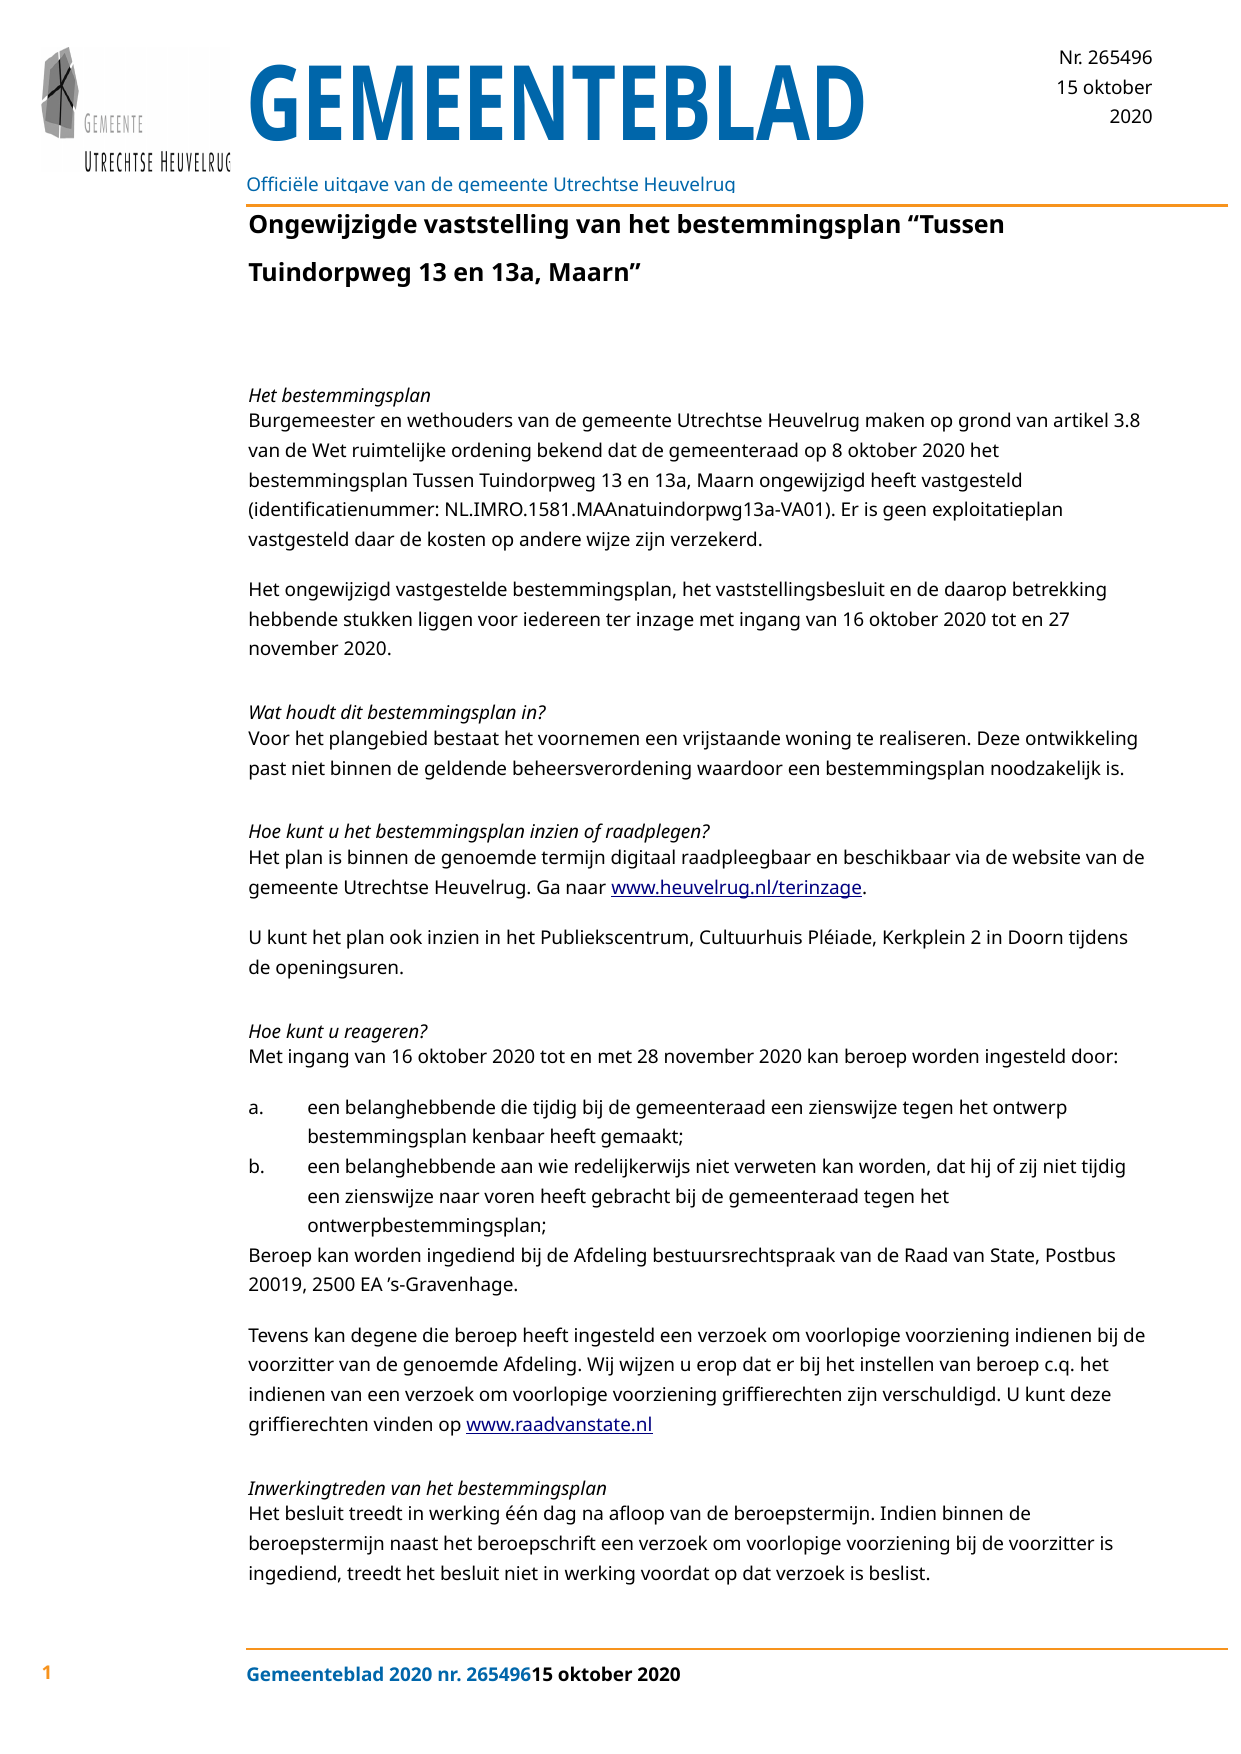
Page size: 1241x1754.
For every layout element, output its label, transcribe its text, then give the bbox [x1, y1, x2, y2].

picture [41, 47, 231, 172]
text Burgemeester en wethouders van de gemeente Utrechtse Heuvelrug maken op grond van artikel 3.8 van de Wet ruimtelijke ordening bekend dat de gemeenteraad op 8 oktober 2020 het bestemmingsplan Tussen Tuindorpweg 13 en 13a, Maarn ongewijzigd heeft vastgesteld (identificatienummer: NL.IMRO.1581.MAAnatuindorpwg13a-VA01). Er is geen exploitatieplan vastgesteld daar de kosten op andere wijze zijn verzekerd. [248, 408, 1152, 552]
text Met ingang van 16 oktober 2020 tot en met 28 november 2020 kan beroep worden ingesteld door: [248, 1044, 1152, 1069]
text Tevens kan degene die beroep heeft ingesteld een verzoek om voorlopige voorziening indienen bij de voorzitter van de genoemde Afdeling. Wij wijzen u erop dat er bij het instellen van beroep c.q. het indienen van een verzoek om voorlopige voorziening griffierechten zijn verschuldigd. U kunt deze griffierechten vinden op www.raadvanstate.nl [248, 1322, 1152, 1437]
text Hoe kunt u reageren? [248, 1018, 1152, 1044]
list een belanghebbende aan wie redelijkerwijs niet verweten kan worden, dat hij of zij niet tijdig een zienswijze naar voren heeft gebracht bij de gemeenteraad tegen het ontwerpbestemmingsplan; [248, 1153, 1152, 1238]
text Voor het plangebied bestaat het voornemen een vrijstaande woning te realiseren. Deze ontwikkeling past niet binnen de geldende beheersverordening waardoor een bestemmingsplan noodzakelijk is. [248, 725, 1152, 781]
text Het besluit treedt in werking één dag na afloop van de beroepstermijn. Indien binnen de beroepstermijn naast het beroepschrift een verzoek om voorlopige voorziening bij de voorzitter is ingediend, treedt het besluit niet in werking voordat op dat verzoek is beslist. [248, 1501, 1152, 1585]
text Het bestemmingsplan [248, 382, 1152, 408]
list een belanghebbende die tijdig bij de gemeenteraad een zienswijze tegen het ontwerp bestemmingsplan kenbaar heeft gemaakt; [248, 1094, 1152, 1149]
text U kunt het plan ook inzien in het Publiekscentrum, Cultuurhuis Pléiade, Kerkplein 2 in Doorn tijdens de openingsuren. [248, 924, 1152, 980]
text Het plan is binnen de genoemde termijn digitaal raadpleegbaar en beschikbaar via de website van de gemeente Utrechtse Heuvelrug. Ga naar www.heuvelrug.nl/terinzage. [248, 844, 1152, 900]
text Inwerkingtreden van het bestemmingsplan [248, 1475, 1152, 1501]
text Wat houdt dit bestemmingsplan in? [248, 699, 1152, 725]
text Het ongewijzigd vastgestelde bestemmingsplan, het vaststellingsbesluit en de daarop betrekking hebbende stukken liggen voor iedereen ter inzage met ingang van 16 oktober 2020 tot en 27 november 2020. [248, 576, 1152, 661]
text Hoe kunt u het bestemmingsplan inzien of raadplegen? [248, 819, 1152, 844]
text Ongewijzigde vaststelling van het bestemmingsplan “Tussen Tuindorpweg 13 en 13a, Maarn” [248, 207, 1152, 288]
text Beroep kan worden ingediend bij de Afdeling bestuursrechtspraak van de Raad van State, Postbus 20019, 2500 EA ’s-Gravenhage. [248, 1242, 1152, 1297]
